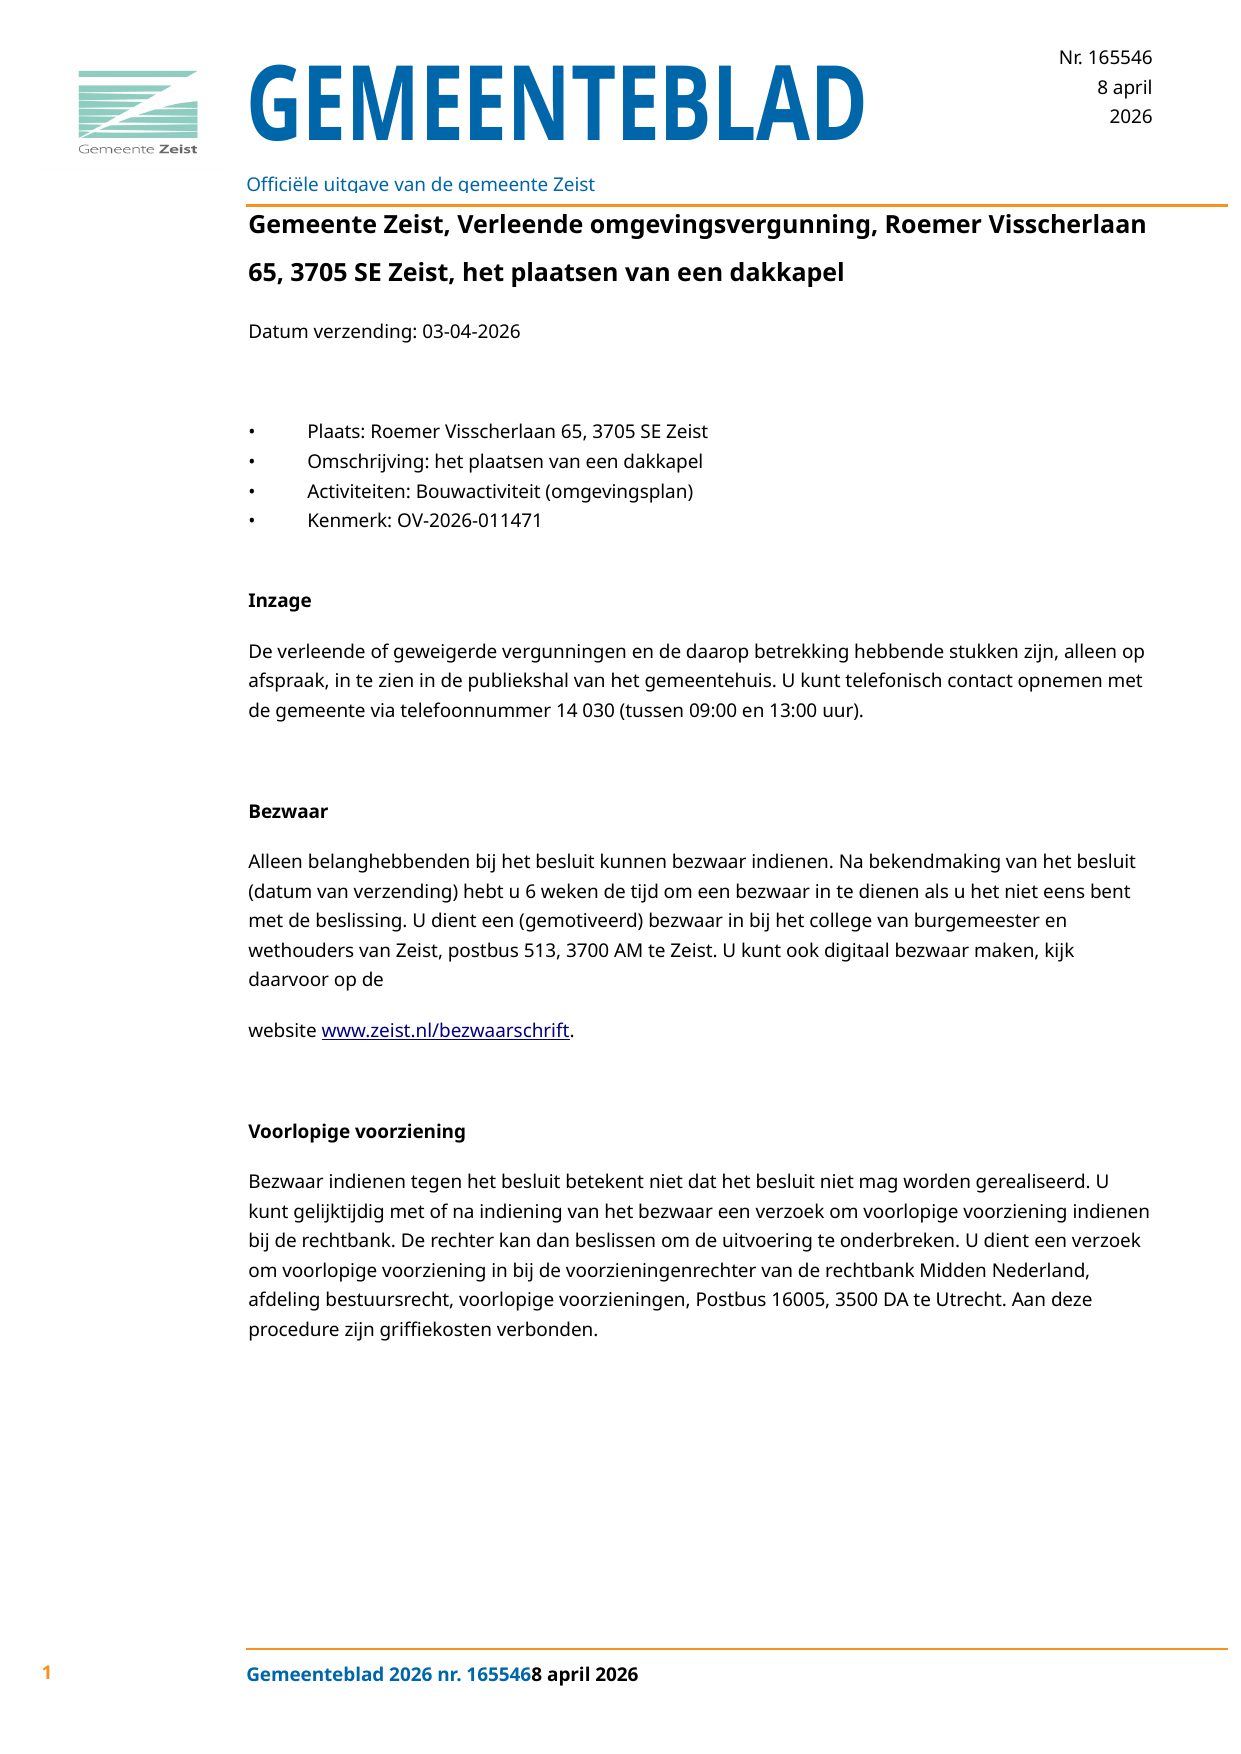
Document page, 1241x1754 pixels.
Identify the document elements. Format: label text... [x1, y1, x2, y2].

list Omschrijving: het plaatsen van een dakkapel [248, 448, 1152, 474]
text Gemeente Zeist, Verleende omgevingsvergunning, Roemer Visscherlaan 65, 3705 SE Zeist, het plaatsen van een dakkapel [248, 207, 1152, 288]
picture [41, 47, 231, 172]
text De verleende of geweigerde vergunningen en de daarop betrekking hebbende stukken zijn, alleen op afspraak, in te zien in de publiekshal van het gemeentehuis. U kunt telefonisch contact opnemen met de gemeente via telefoonnummer 14 030 (tussen 09:00 en 13:00 uur). [248, 638, 1152, 723]
text Bezwaar indienen tegen het besluit betekent niet dat het besluit niet mag worden gerealiseerd. U kunt gelijktijdig met of na indiening van het bezwaar een verzoek om voorlopige voorziening indienen bij de rechtbank. De rechter kan dan beslissen om de uitvoering te onderbreken. U dient een verzoek om voorlopige voorziening in bij de voorzieningenrechter van de rechtbank Midden Nederland, afdeling bestuursrecht, voorlopige voorzieningen, Postbus 16005, 3500 DA te Utrecht. Aan deze procedure zijn griffiekosten verbonden. [248, 1168, 1152, 1342]
text Alleen belanghebbenden bij het besluit kunnen bezwaar indienen. Na bekendmaking van het besluit (datum van verzending) hebt u 6 weken de tijd om een bezwaar in te dienen als u het niet eens bent met de beslissing. U dient een (gemotiveerd) bezwaar in bij het college van burgemeester en wethouders van Zeist, postbus 513, 3700 AM te Zeist. U kunt ook digitaal bezwaar maken, kijk daarvoor op de [248, 848, 1152, 992]
list Activiteiten: Bouwactiviteit (omgevingsplan) [248, 478, 1152, 504]
list Kenmerk: OV-2026-011471 [248, 507, 1152, 533]
list Plaats: Roemer Visscherlaan 65, 3705 SE Zeist [248, 419, 1152, 444]
text Bezwaar [248, 798, 1152, 824]
text Voorlopige voorziening [248, 1118, 1152, 1144]
text Datum verzending: 03-04-2026 [248, 318, 1152, 344]
text website www.zeist.nl/bezwaarschrift. [248, 1017, 1152, 1043]
text Inzage [248, 587, 1152, 613]
